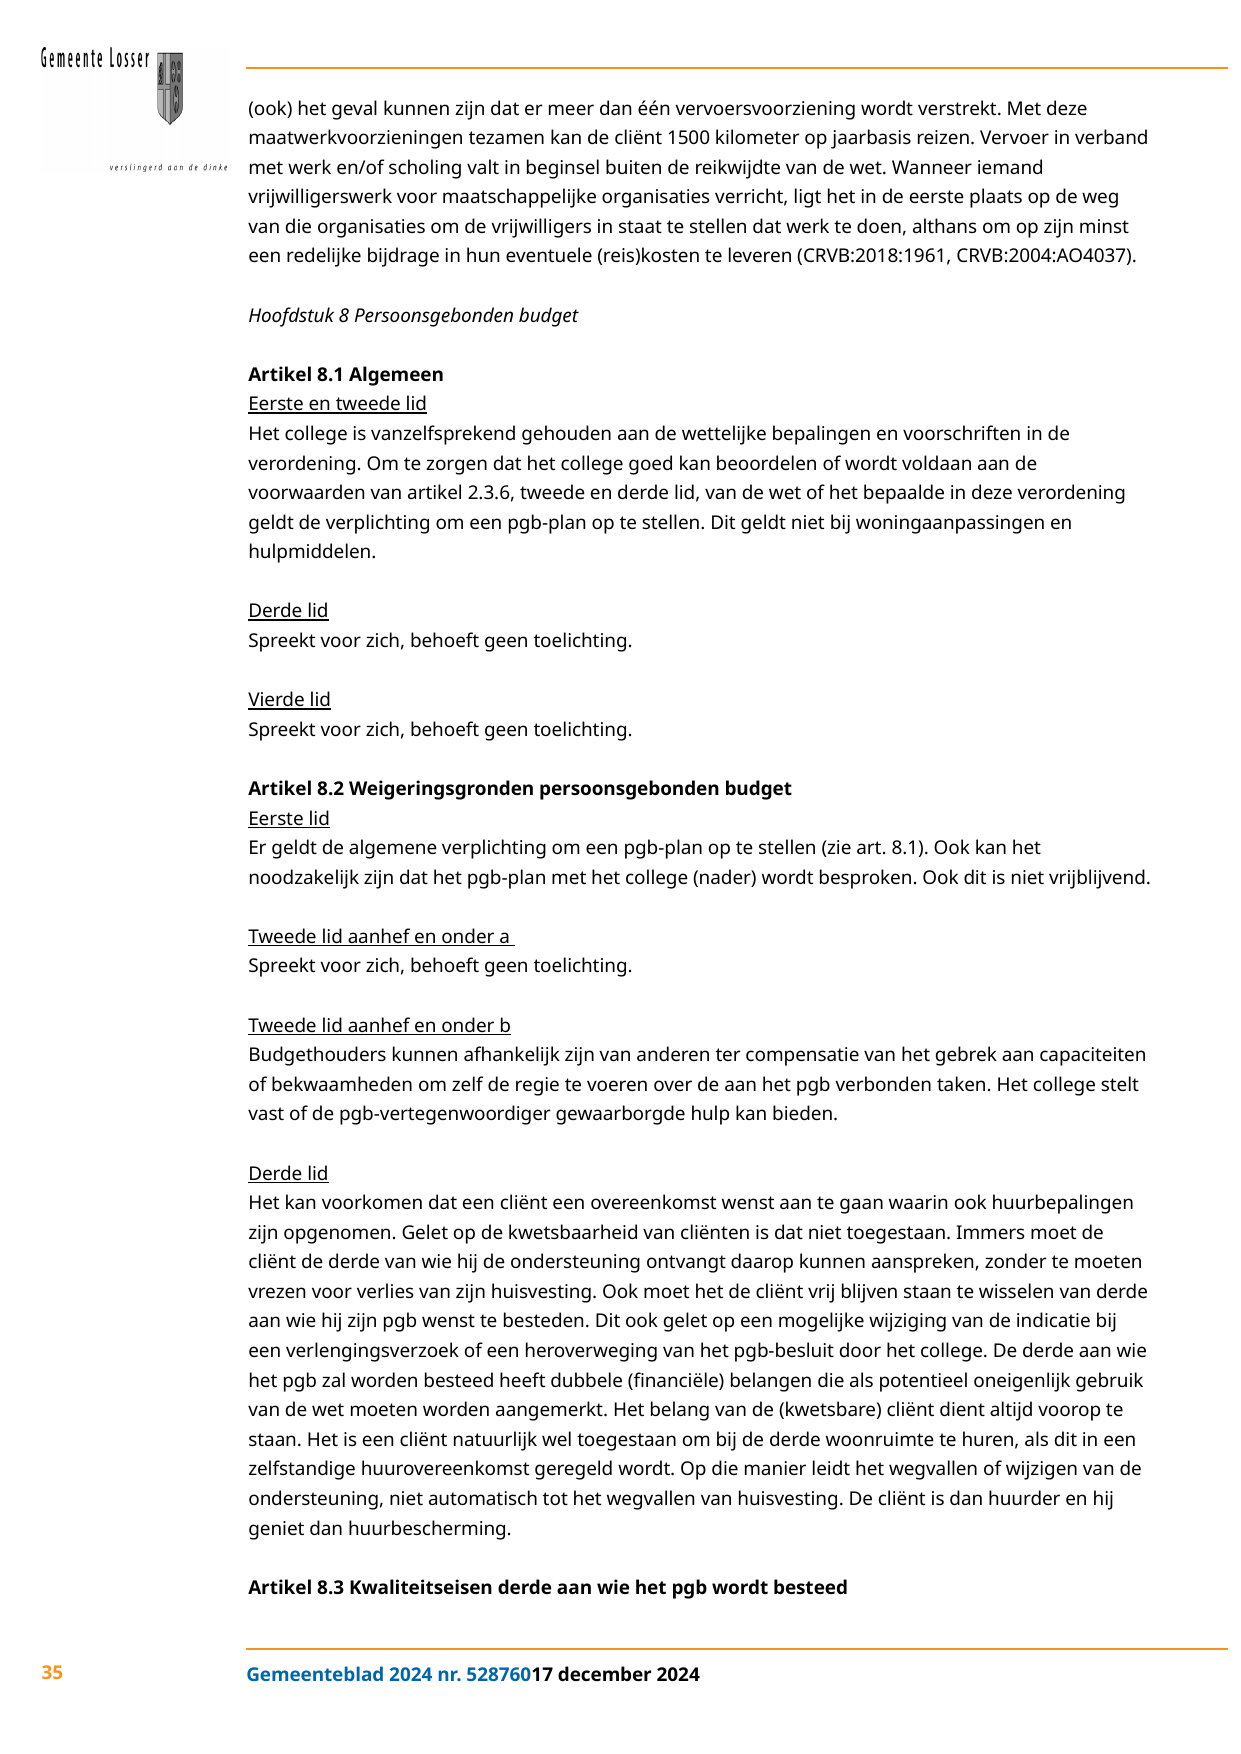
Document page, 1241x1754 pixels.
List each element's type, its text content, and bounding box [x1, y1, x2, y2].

text Spreekt voor zich, behoeft geen toelichting. [248, 716, 1152, 742]
text Artikel 8.3 Kwaliteitseisen derde aan wie het pgb wordt besteed [248, 1574, 1152, 1600]
text Spreekt voor zich, behoeft geen toelichting. [248, 627, 1152, 653]
picture [41, 47, 231, 172]
text Derde lid [248, 598, 1152, 623]
text Derde lid [248, 1160, 1152, 1186]
text Het college is vanzelfsprekend gehouden aan de wettelijke bepalingen en voorschriften in de verordening. Om te zorgen dat het college goed kan beoordelen of wordt voldaan aan de voorwaarden van artikel 2.3.6, tweede en derde lid, van de wet of het bepaalde in deze verordening geldt de verplichting om een pgb-plan op te stellen. Dit geldt niet bij woningaanpassingen en hulpmiddelen. [248, 420, 1152, 564]
text Hoofdstuk 8 Persoonsgebonden budget [248, 302, 1152, 328]
text Tweede lid aanhef en onder a [248, 923, 1152, 949]
text Er geldt de algemene verplichting om een pgb-plan op te stellen (zie art. 8.1). Ook kan het noodzakelijk zijn dat het pgb-plan met het college (nader) wordt besproken. Ook dit is niet vrijblijvend. [248, 834, 1152, 890]
text Vierde lid [248, 686, 1152, 712]
text Artikel 8.1 Algemeen [248, 361, 1152, 387]
text Tweede lid aanhef en onder b [248, 1012, 1152, 1038]
text Eerste lid [248, 805, 1152, 831]
text Budgethouders kunnen afhankelijk zijn van anderen ter compensatie van het gebrek aan capaciteiten of bekwaamheden om zelf de regie te voeren over de aan het pgb verbonden taken. Het college stelt vast of de pgb-vertegenwoordiger gewaarborgde hulp kan bieden. [248, 1041, 1152, 1126]
text Spreekt voor zich, behoeft geen toelichting. [248, 953, 1152, 978]
text (ook) het geval kunnen zijn dat er meer dan één vervoersvoorziening wordt verstrekt. Met deze maatwerkvoorzieningen tezamen kan de cliënt 1500 kilometer op jaarbasis reizen. Vervoer in verband met werk en/of scholing valt in beginsel buiten de reikwijdte van de wet. Wanneer iemand vrijwilligerswerk voor maatschappelijke organisaties verricht, ligt het in de eerste plaats op de weg van die organisaties om de vrijwilligers in staat te stellen dat werk te doen, althans om op zijn minst een redelijke bijdrage in hun eventuele (reis)kosten te leveren (CRVB:2018:1961, CRVB:2004:AO4037). [248, 95, 1152, 268]
text Artikel 8.2 Weigeringsgronden persoonsgebonden budget [248, 775, 1152, 801]
text Eerste en tweede lid [248, 391, 1152, 416]
text Het kan voorkomen dat een cliënt een overeenkomst wenst aan te gaan waarin ook huurbepalingen zijn opgenomen. Gelet op de kwetsbaarheid van cliënten is dat niet toegestaan. Immers moet de cliënt de derde van wie hij de ondersteuning ontvangt daarop kunnen aanspreken, zonder te moeten vrezen voor verlies van zijn huisvesting. Ook moet het de cliënt vrij blijven staan te wisselen van derde aan wie hij zijn pgb wenst te besteden. Dit ook gelet op een mogelijke wijziging van de indicatie bij een verlengingsverzoek of een heroverweging van het pgb-besluit door het college. De derde aan wie het pgb zal worden besteed heeft dubbele (financiële) belangen die als potentieel oneigenlijk gebruik van de wet moeten worden aangemerkt. Het belang van de (kwetsbare) cliënt dient altijd voorop te staan. Het is een cliënt natuurlijk wel toegestaan om bij de derde woonruimte te huren, als dit in een zelfstandige huurovereenkomst geregeld wordt. Op die manier leidt het wegvallen of wijzigen van de ondersteuning, niet automatisch tot het wegvallen van huisvesting. De cliënt is dan huurder en hij geniet dan huurbescherming. [248, 1189, 1152, 1541]
